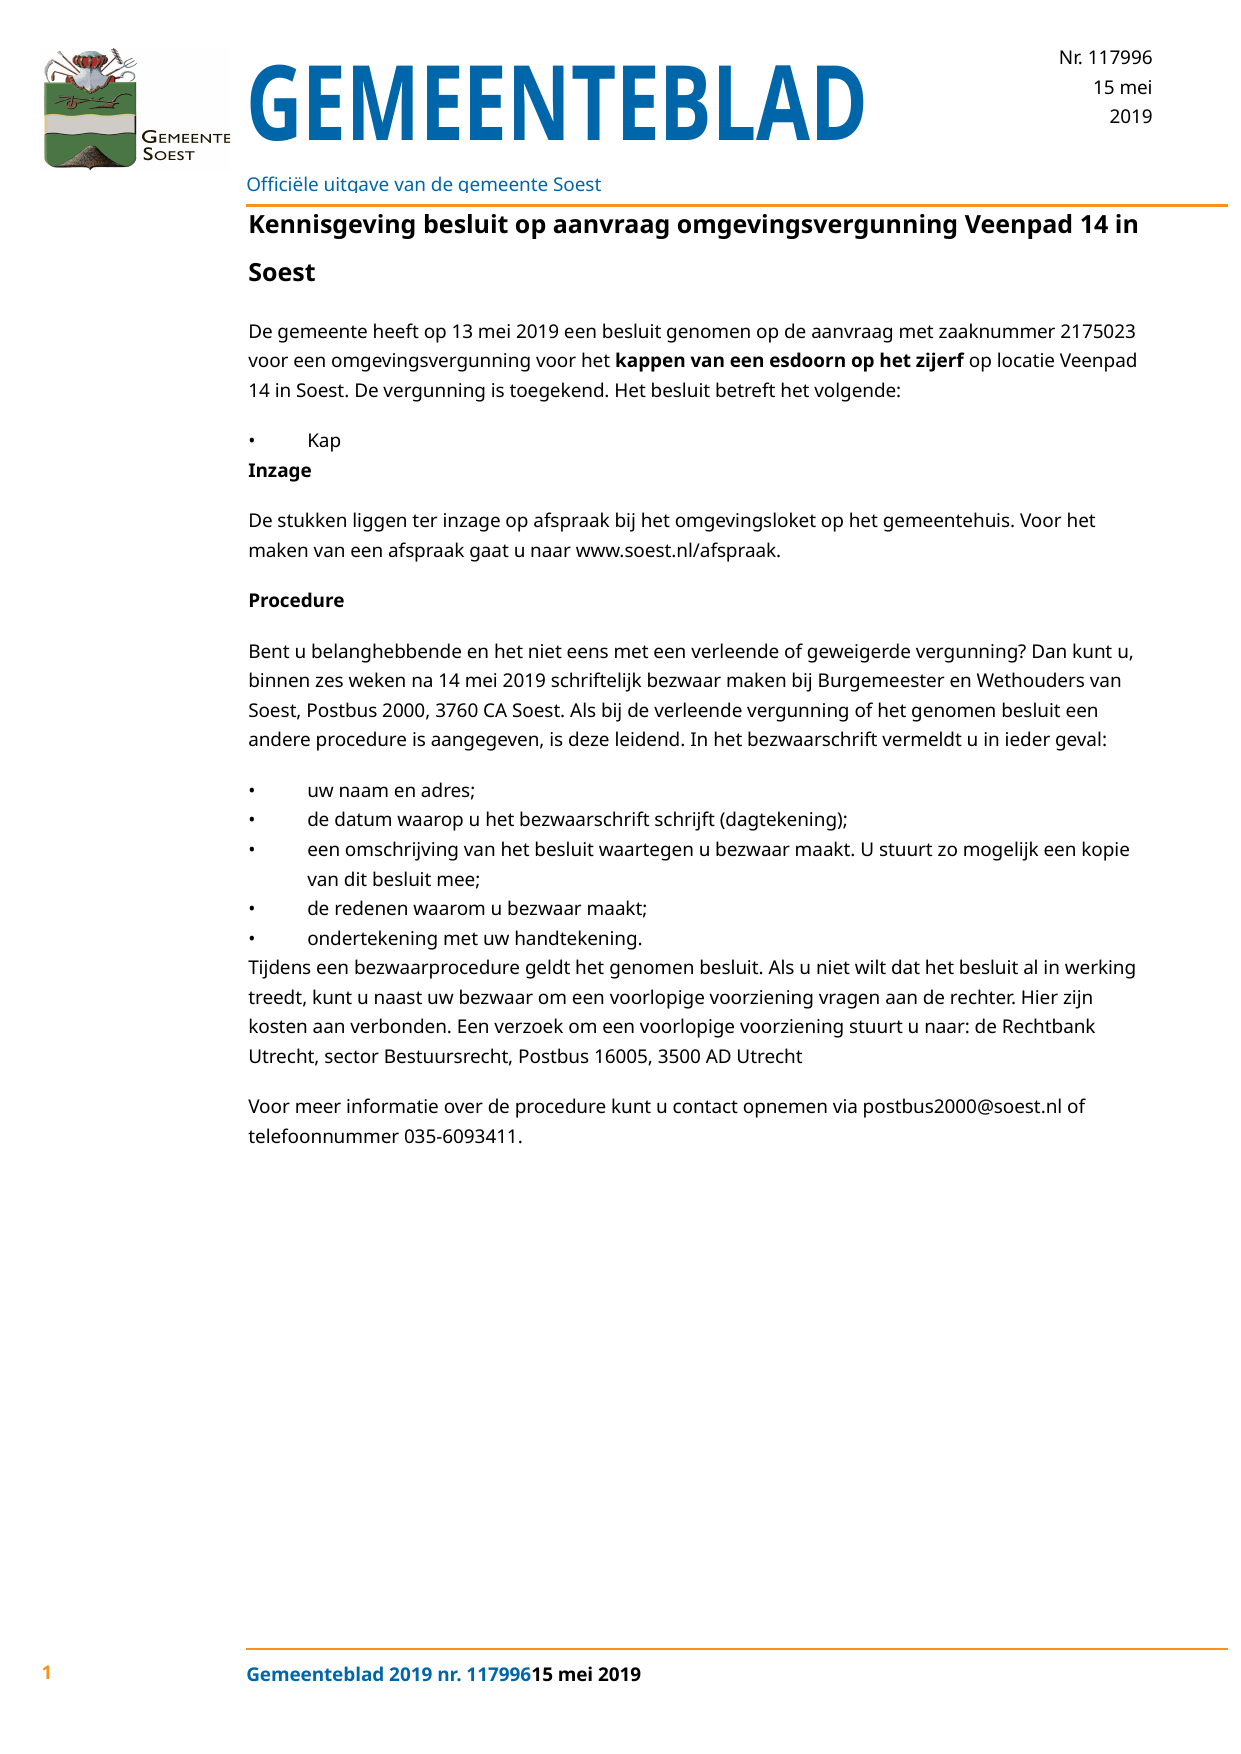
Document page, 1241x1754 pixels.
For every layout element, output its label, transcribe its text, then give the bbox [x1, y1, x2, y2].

text Voor meer informatie over de procedure kunt u contact opnemen via postbus2000@soest.nl of telefoonnummer 035-6093411. [248, 1094, 1152, 1149]
picture [41, 47, 231, 172]
list ondertekening met uw handtekening. [248, 925, 1152, 951]
list de redenen waarom u bezwaar maakt; [248, 895, 1152, 921]
text Bent u belanghebbende en het niet eens met een verleende of geweigerde vergunning? Dan kunt u, binnen zes weken na 14 mei 2019 schriftelijk bezwaar maken bij Burgemeester en Wethouders van Soest, Postbus 2000, 3760 CA Soest. Als bij de verleende vergunning of het genomen besluit een andere procedure is aangegeven, is deze leidend. In het bezwaarschrift vermeldt u in ieder geval: [248, 638, 1152, 752]
text Procedure [248, 587, 1152, 613]
list uw naam en adres; [248, 777, 1152, 803]
text De stukken liggen ter inzage op afspraak bij het omgevingsloket op het gemeentehuis. Voor het maken van een afspraak gaat u naar www.soest.nl/afspraak. [248, 507, 1152, 563]
text Tijdens een bezwaarprocedure geldt het genomen besluit. Als u niet wilt dat het besluit al in werking treedt, kunt u naast uw bezwaar om een voorlopige voorziening vragen aan de rechter. Hier zijn kosten aan verbonden. Een verzoek om een voorlopige voorziening stuurt u naar: de Rechtbank Utrecht, sector Bestuursrecht, Postbus 16005, 3500 AD Utrecht [248, 954, 1152, 1069]
list Kap [248, 427, 1152, 453]
text Kennisgeving besluit op aanvraag omgevingsvergunning Veenpad 14 in Soest [248, 207, 1152, 288]
list de datum waarop u het bezwaarschrift schrijft (dagtekening); [248, 807, 1152, 832]
text Inzage [248, 457, 1152, 483]
list een omschrijving van het besluit waartegen u bezwaar maakt. U stuurt zo mogelijk een kopie van dit besluit mee; [248, 836, 1152, 892]
text De gemeente heeft op 13 mei 2019 een besluit genomen op de aanvraag met zaaknummer 2175023 voor een omgevingsvergunning voor het kappen van een esdoorn op het zijerf op locatie Veenpad 14 in Soest. De vergunning is toegekend. Het besluit betreft het volgende: [248, 318, 1152, 403]
